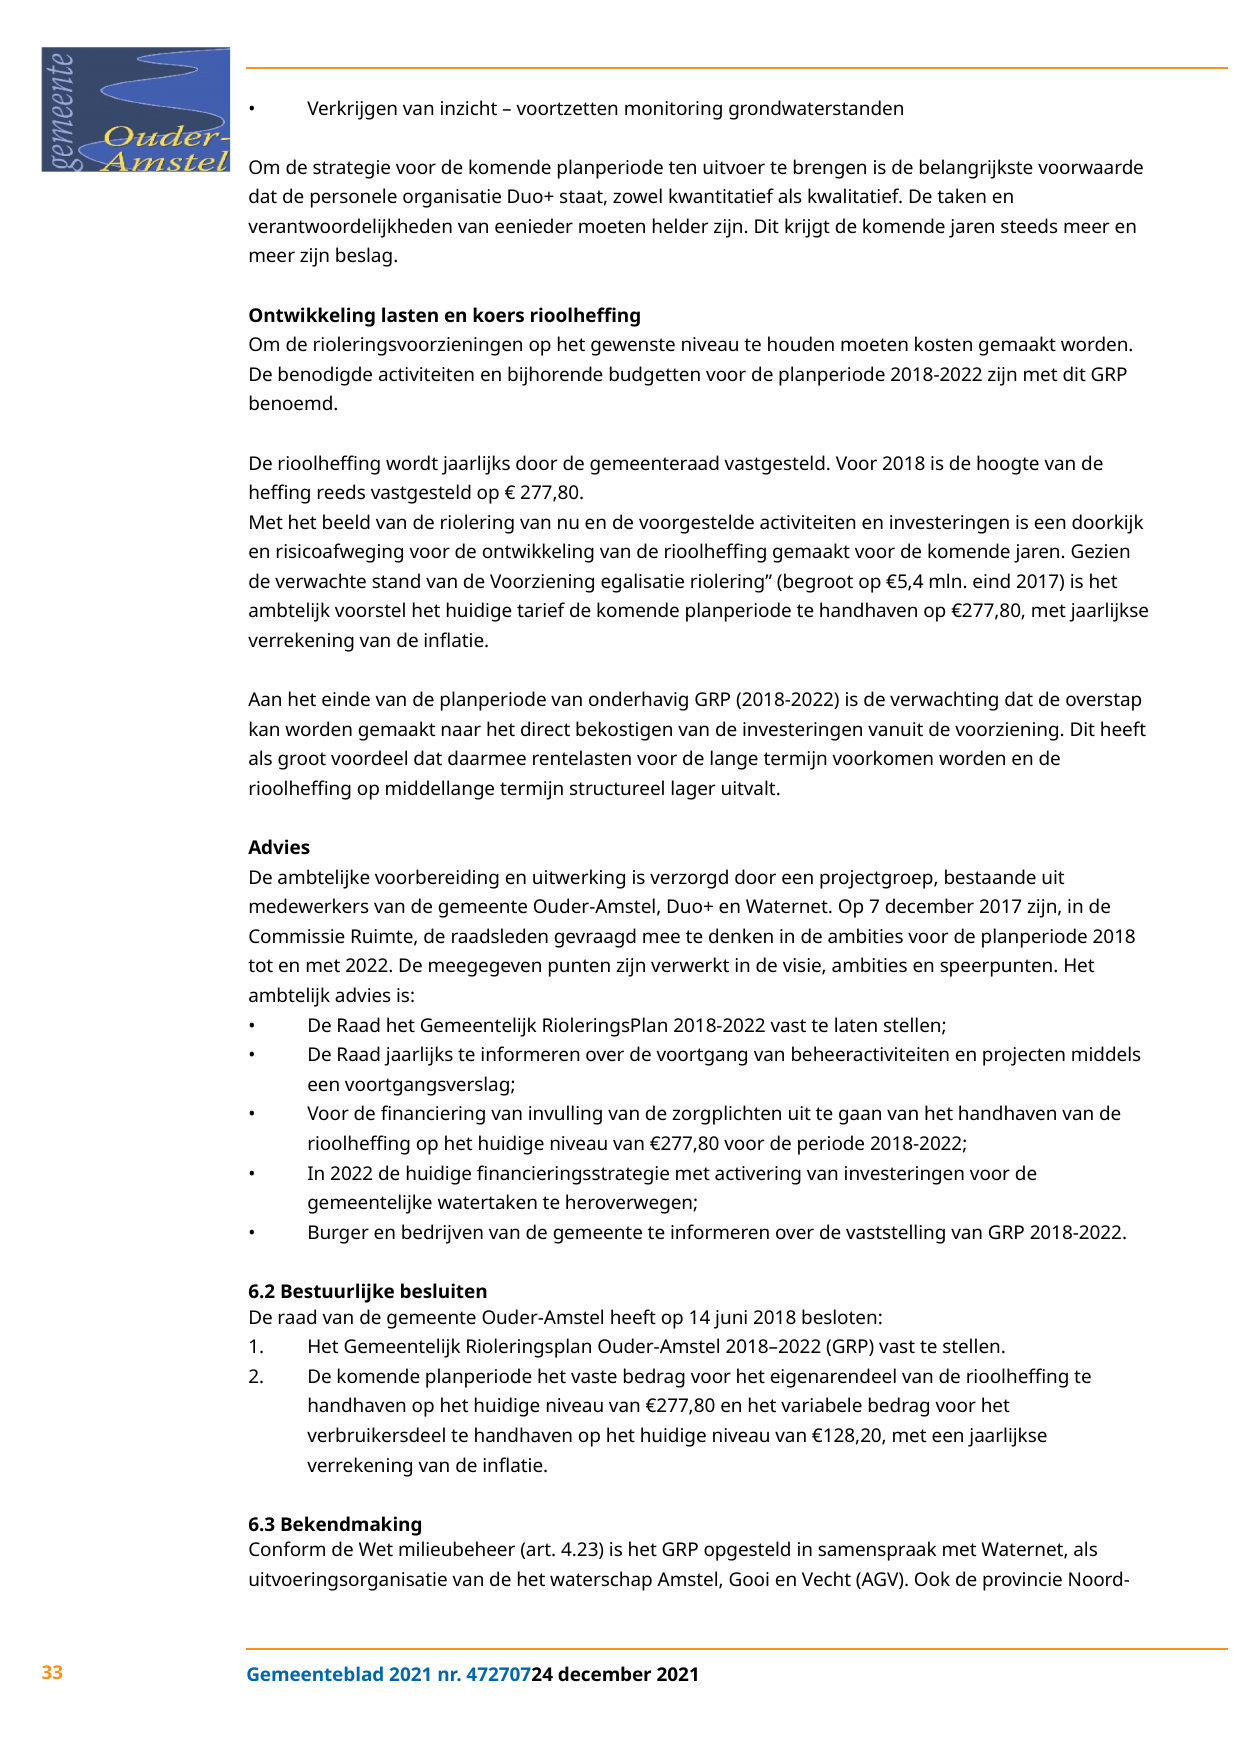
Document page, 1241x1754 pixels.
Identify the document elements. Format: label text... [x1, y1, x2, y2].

list In 2022 de huidige financieringsstrategie met activering van investeringen voor de gemeentelijke watertaken te heroverwegen; [248, 1160, 1152, 1215]
text Om de rioleringsvoorzieningen op het gewenste niveau te houden moeten kosten gemaakt worden. De benodigde activiteiten en bijhorende budgetten voor de planperiode 2018-2022 zijn met dit GRP benoemd. [248, 331, 1152, 416]
text 6.3 Bekendmaking [248, 1511, 1152, 1537]
picture [41, 47, 231, 172]
text 6.2 Bestuurlijke besluiten [248, 1278, 1152, 1304]
list De Raad jaarlijks te informeren over de voortgang van beheeractiviteiten en projecten middels een voortgangsverslag; [248, 1041, 1152, 1097]
text Advies [248, 834, 1152, 860]
text De rioolheffing wordt jaarlijks door de gemeenteraad vastgesteld. Voor 2018 is de hoogte van de heffing reeds vastgesteld op € 277,80. [248, 450, 1152, 505]
text De ambtelijke voorbereiding en uitwerking is verzorgd door een projectgroep, bestaande uit medewerkers van de gemeente Ouder-Amstel, Duo+ en Waternet. Op 7 december 2017 zijn, in de Commissie Ruimte, de raadsleden gevraagd mee te denken in de ambities voor de planperiode 2018 tot en met 2022. De meegegeven punten zijn verwerkt in de visie, ambities en speerpunten. Het ambtelijk advies is: [248, 864, 1152, 1008]
list Verkrijgen van inzicht – voortzetten monitoring grondwaterstanden [248, 95, 1152, 121]
text Ontwikkeling lasten en koers rioolheffing [248, 302, 1152, 328]
text De raad van de gemeente Ouder-Amstel heeft op 14 juni 2018 besloten: [248, 1304, 1152, 1329]
text Om de strategie voor de komende planperiode ten uitvoer te brengen is de belangrijkste voorwaarde dat de personele organisatie Duo+ staat, zowel kwantitatief als kwalitatief. De taken en verantwoordelijkheden van eenieder moeten helder zijn. Dit krijgt de komende jaren steeds meer en meer zijn beslag. [248, 154, 1152, 268]
list De Raad het Gemeentelijk RioleringsPlan 2018-2022 vast te laten stellen; [248, 1012, 1152, 1038]
list De komende planperiode het vaste bedrag voor het eigenarendeel van de rioolheffing te handhaven op het huidige niveau van €277,80 en het variabele bedrag voor het verbruikersdeel te handhaven op het huidige niveau van €128,20, met een jaarlijkse verrekening van de inflatie. [248, 1363, 1152, 1477]
list Burger en bedrijven van de gemeente te informeren over de vaststelling van GRP 2018-2022. [248, 1219, 1152, 1245]
text Aan het einde van de planperiode van onderhavig GRP (2018-2022) is de verwachting dat de overstap kan worden gemaakt naar het direct bekostigen van de investeringen vanuit de voorziening. Dit heeft als groot voordeel dat daarmee rentelasten voor de lange termijn voorkomen worden en de rioolheffing op middellange termijn structureel lager uitvalt. [248, 686, 1152, 801]
text Conform de Wet milieubeheer (art. 4.23) is het GRP opgesteld in samenspraak met Waternet, als uitvoeringsorganisatie van de het waterschap Amstel, Gooi en Vecht (AGV). Ook de provincie Noord- [248, 1537, 1152, 1592]
list Voor de financiering van invulling van de zorgplichten uit te gaan van het handhaven van de rioolheffing op het huidige niveau van €277,80 voor de periode 2018-2022; [248, 1101, 1152, 1156]
list Het Gemeentelijk Rioleringsplan Ouder-Amstel 2018–2022 (GRP) vast te stellen. [248, 1333, 1152, 1359]
text Met het beeld van de riolering van nu en de voorgestelde activiteiten en investeringen is een doorkijk en risicoafweging voor de ontwikkeling van de rioolheffing gemaakt voor de komende jaren. Gezien de verwachte stand van de Voorziening egalisatie riolering” (begroot op €5,4 mln. eind 2017) is het ambtelijk voorstel het huidige tarief de komende planperiode te handhaven op €277,80, met jaarlijkse verrekening van de inflatie. [248, 509, 1152, 653]
